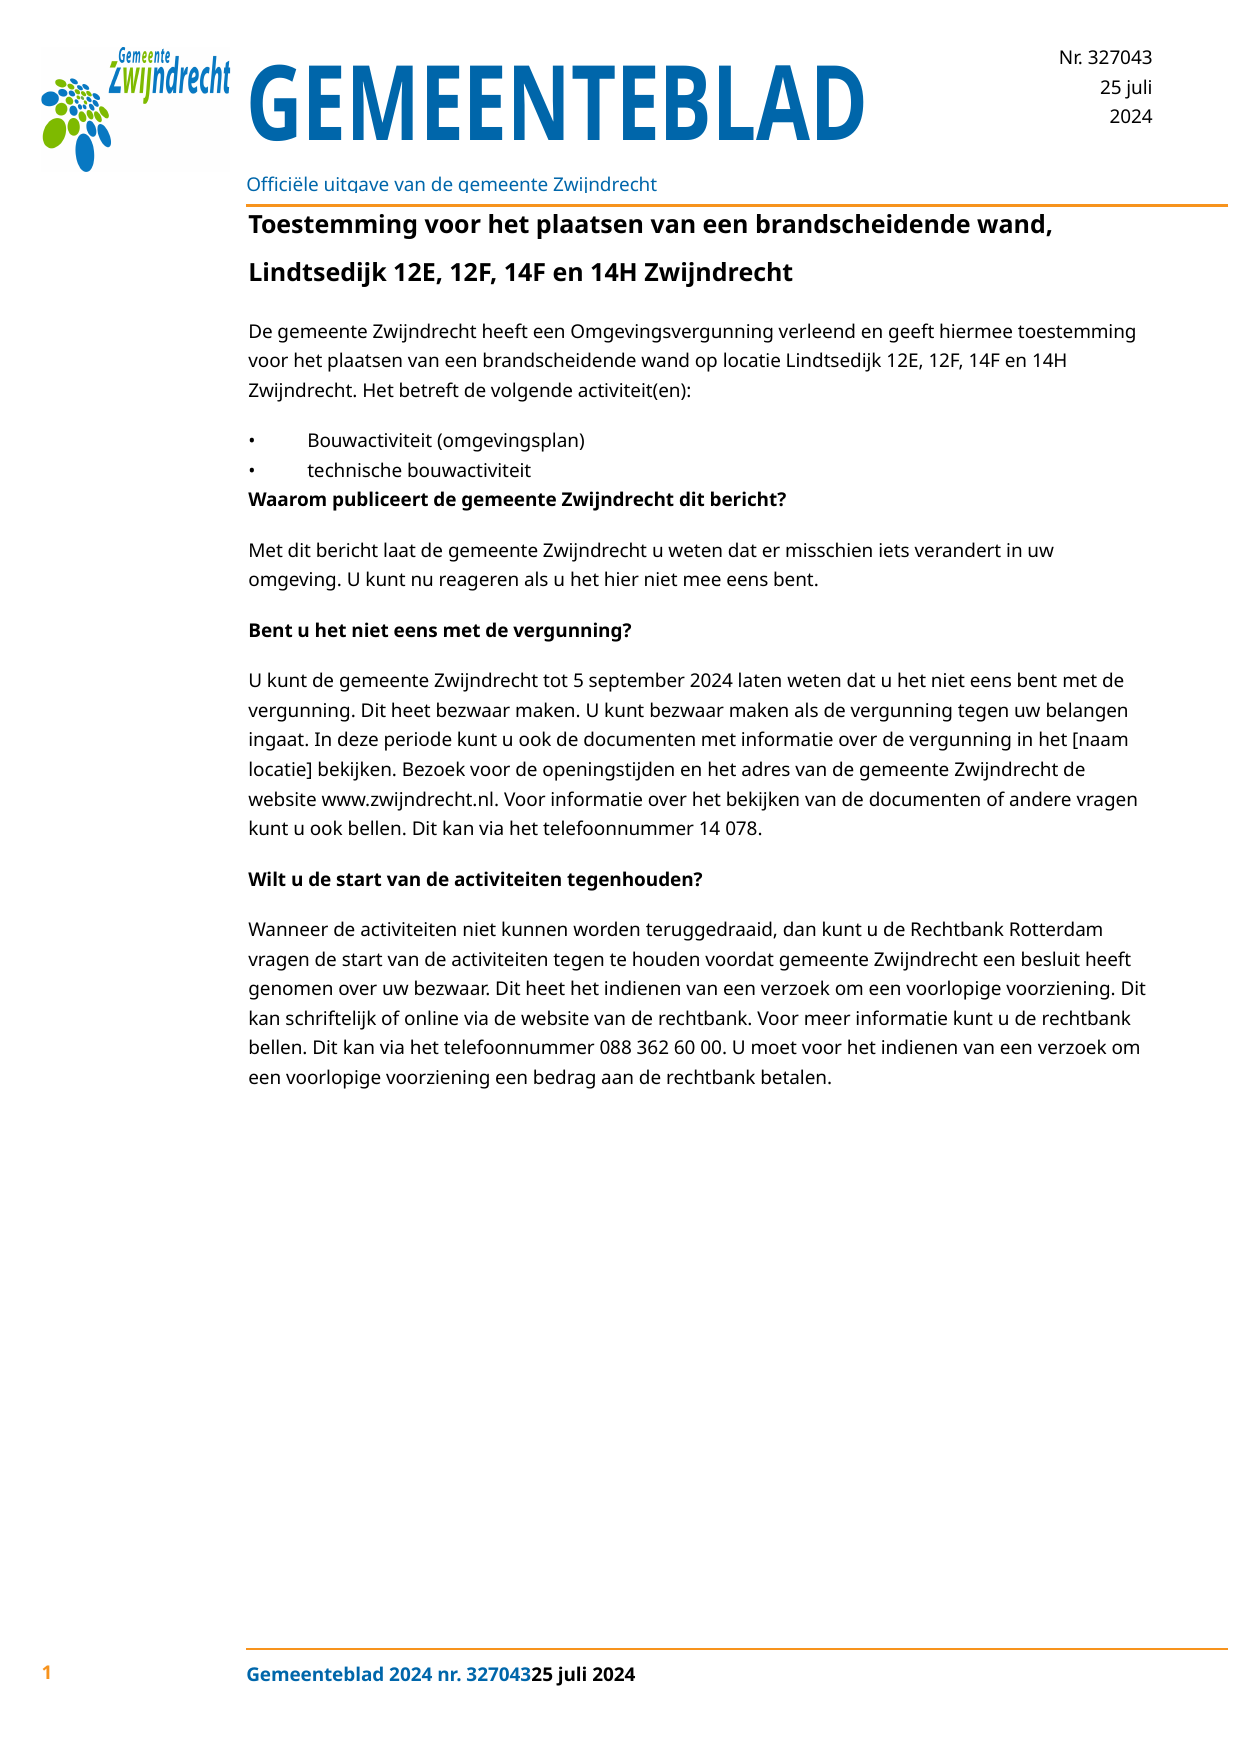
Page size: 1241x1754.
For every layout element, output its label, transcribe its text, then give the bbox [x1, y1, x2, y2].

list technische bouwactiviteit [248, 457, 1152, 483]
text Toestemming voor het plaatsen van een brandscheidende wand, Lindtsedijk 12E, 12F, 14F en 14H Zwijndrecht [248, 207, 1152, 288]
text Bent u het niet eens met de vergunning? [248, 617, 1152, 643]
list Bouwactiviteit (omgevingsplan) [248, 427, 1152, 453]
picture [41, 47, 231, 172]
text Wilt u de start van de activiteiten tegenhouden? [248, 866, 1152, 892]
text Waarom publiceert de gemeente Zwijndrecht dit bericht? [248, 487, 1152, 512]
text Wanneer de activiteiten niet kunnen worden teruggedraaid, dan kunt u de Rechtbank Rotterdam vragen de start van de activiteiten tegen te houden voordat gemeente Zwijndrecht een besluit heeft genomen over uw bezwaar. Dit heet het indienen van een verzoek om een voorlopige voorziening. Dit kan schriftelijk of online via de website van de rechtbank. Voor meer informatie kunt u de rechtbank bellen. Dit kan via het telefoonnummer 088 362 60 00. U moet voor het indienen van een verzoek om een voorlopige voorziening een bedrag aan de rechtbank betalen. [248, 916, 1152, 1090]
text Met dit bericht laat de gemeente Zwijndrecht u weten dat er misschien iets verandert in uw omgeving. U kunt nu reageren als u het hier niet mee eens bent. [248, 537, 1152, 592]
text De gemeente Zwijndrecht heeft een Omgevingsvergunning verleend en geeft hiermee toestemming voor het plaatsen van een brandscheidende wand op locatie Lindtsedijk 12E, 12F, 14F en 14H Zwijndrecht. Het betreft de volgende activiteit(en): [248, 318, 1152, 403]
text U kunt de gemeente Zwijndrecht tot 5 september 2024 laten weten dat u het niet eens bent met de vergunning. Dit heet bezwaar maken. U kunt bezwaar maken als de vergunning tegen uw belangen ingaat. In deze periode kunt u ook de documenten met informatie over de vergunning in het [naam locatie] bekijken. Bezoek voor de openingstijden en het adres van de gemeente Zwijndrecht de website www.zwijndrecht.nl. Voor informatie over het bekijken van de documenten of andere vragen kunt u ook bellen. Dit kan via het telefoonnummer 14 078. [248, 667, 1152, 841]
